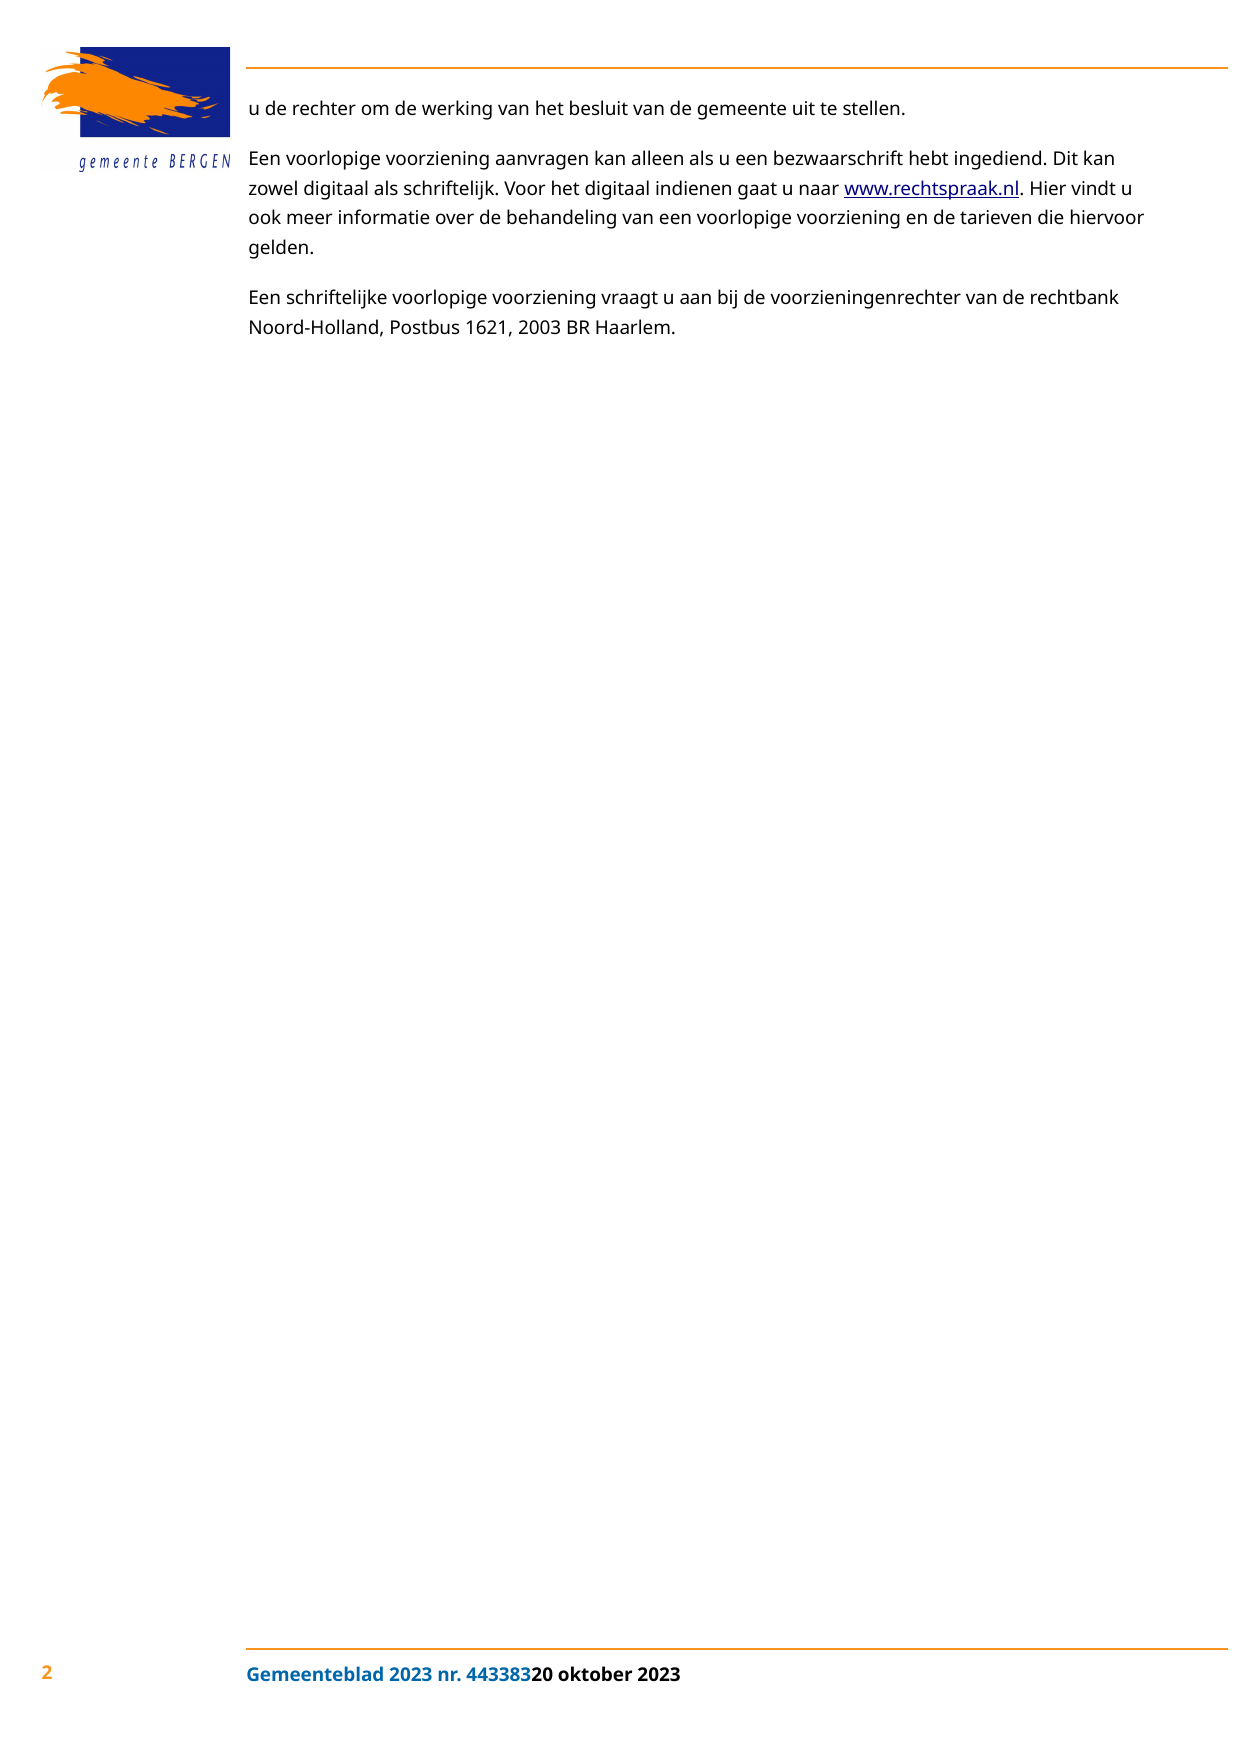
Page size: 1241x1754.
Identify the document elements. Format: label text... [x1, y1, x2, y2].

picture [41, 47, 231, 172]
text Een voorlopige voorziening aanvragen kan alleen als u een bezwaarschrift hebt ingediend. Dit kan zowel digitaal als schriftelijk. Voor het digitaal indienen gaat u naar www.rechtspraak.nl. Hier vindt u ook meer informatie over de behandeling van een voorlopige voorziening en de tarieven die hiervoor gelden. [248, 145, 1152, 260]
text Een schriftelijke voorlopige voorziening vraagt u aan bij de voorzieningenrechter van de rechtbank Noord-Holland, Postbus 1621, 2003 BR Haarlem. [248, 284, 1152, 340]
text u de rechter om de werking van het besluit van de gemeente uit te stellen. [248, 95, 1152, 121]
